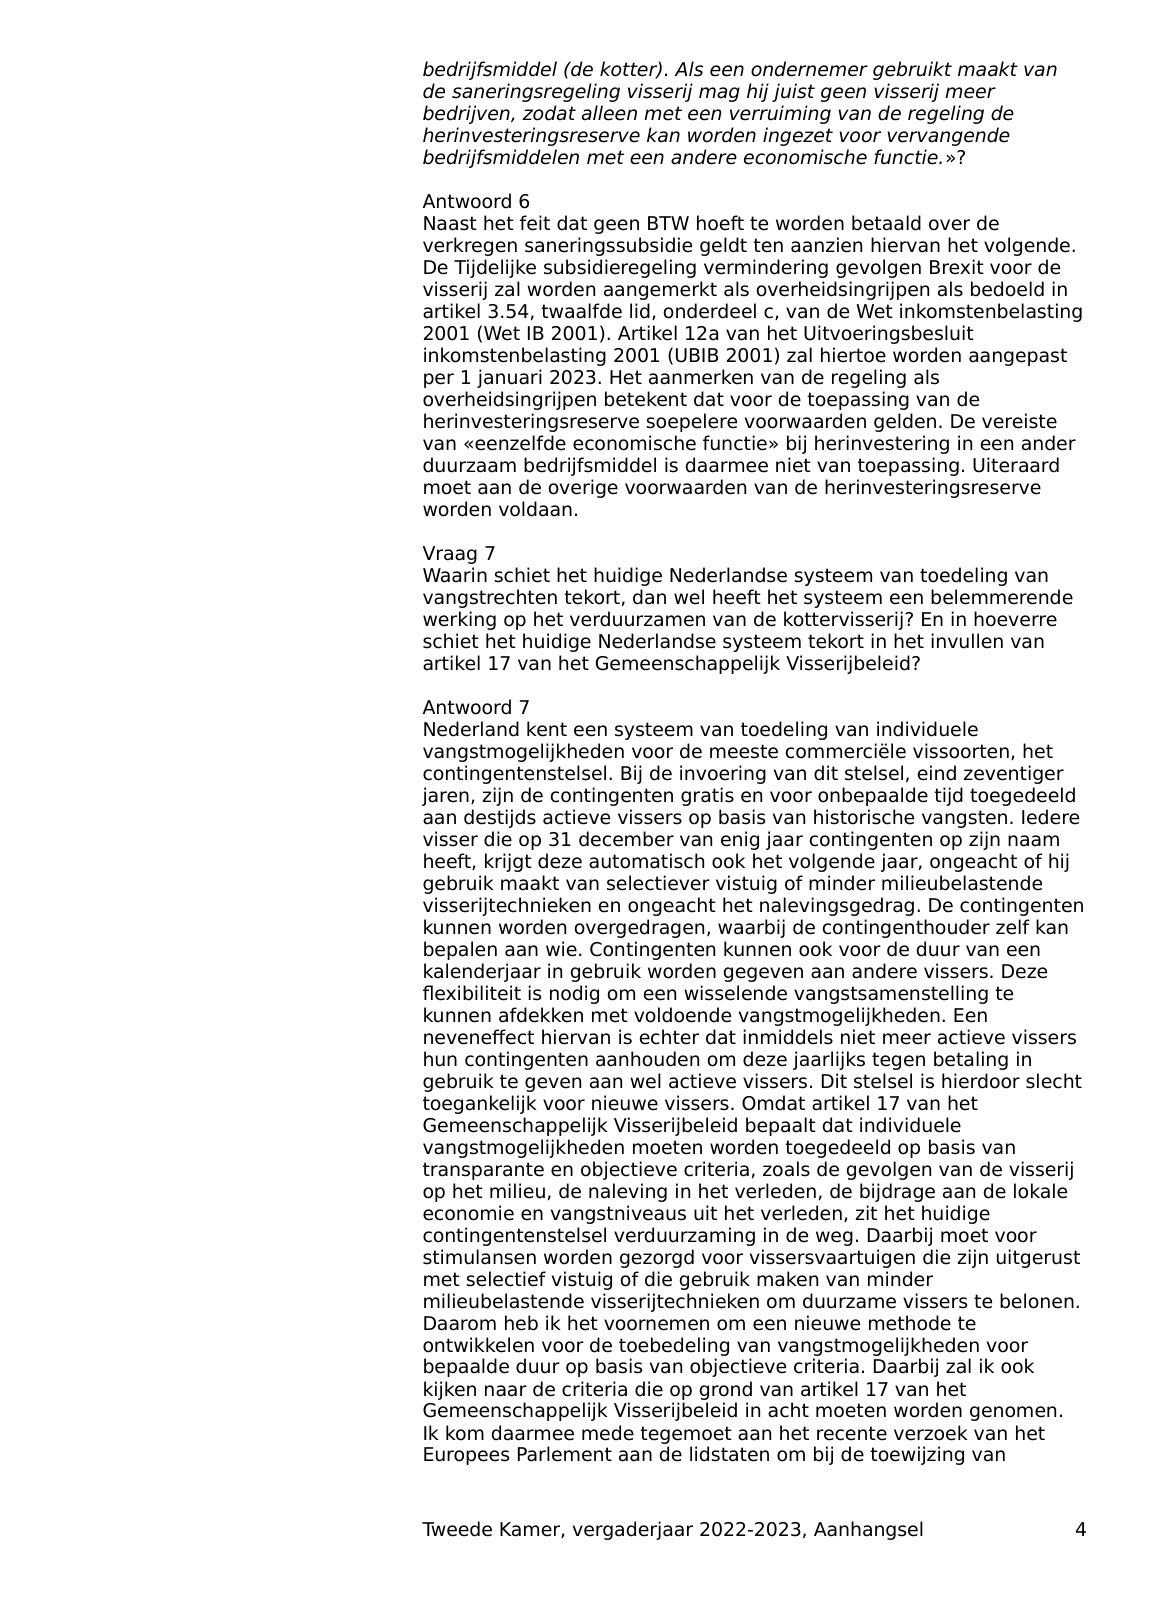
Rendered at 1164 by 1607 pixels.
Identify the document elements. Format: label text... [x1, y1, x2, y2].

text Antwoord 6 [422, 191, 1087, 213]
text Naast het feit dat geen BTW hoeft te worden betaald over de verkregen saneringssubsidie geldt ten aanzien hiervan het volgende. De Tijdelijke subsidieregeling vermindering gevolgen Brexit voor de visserij zal worden aangemerkt als overheidsingrijpen als bedoeld in artikel 3.54, twaalfde lid, onderdeel c, van de Wet inkomstenbelasting 2001 (Wet IB 2001). Artikel 12a van het Uitvoeringsbesluit inkomstenbelasting 2001 (UBIB 2001) zal hiertoe worden aangepast per 1 januari 2023. Het aanmerken van de regeling als [422, 213, 1087, 389]
text Antwoord 7 [422, 697, 1087, 719]
text Vraag 7 [422, 543, 1087, 565]
text Nederland kent een systeem van toedeling van individuele vangstmogelijkheden voor de meeste commerciële vissoorten, het contingentenstelsel. Bij de invoering van dit stelsel, eind zeventiger jaren, zijn de contingenten gratis en voor onbepaalde tijd toegedeeld aan destijds actieve vissers op basis van historische vangsten. Iedere visser die op 31 december van enig jaar contingenten op zijn naam heeft, krijgt deze automatisch ook het volgende jaar, ongeacht of hij gebruik maakt van selectiever vistuig of minder milieubelastende visserijtechnieken en ongeacht het nalevingsgedrag. De contingenten kunnen worden overgedragen, waarbij de contingenthouder zelf kan bepalen aan wie. Contingenten kunnen ook voor de duur van een kalenderjaar in gebruik worden gegeven aan andere vissers. Deze flexibiliteit is nodig om een wisselende vangstsamenstelling te kunnen afdekken met voldoende vangstmogelijkheden. Een neveneffect hiervan is echter dat inmiddels niet meer actieve vissers hun contingenten aanhouden om deze jaarlijks tegen betaling in gebruik te geven aan wel actieve vissers. Dit stelsel is hierdoor slecht toegankelijk voor nieuwe vissers. Omdat artikel 17 van het Gemeenschappelijk Visserijbeleid bepaalt dat individuele vangstmogelijkheden moeten worden toegedeeld op basis van transparante en objectieve criteria, zoals de gevolgen van de visserij op het milieu, de naleving in het verleden, de bijdrage aan de lokale economie en vangstniveaus uit het verleden, zit het huidige contingentenstelsel verduurzaming in de weg. Daarbij moet voor stimulansen worden gezorgd voor vissersvaartuigen die zijn uitgerust met selectief vistuig of die gebruik maken van minder milieubelastende visserijtechnieken om duurzame vissers te belonen. [422, 719, 1087, 1312]
text bedrijfsmiddel (de kotter). Als een ondernemer gebruikt maakt van de saneringsregeling visserij mag hij juist geen visserij meer bedrijven, zodat alleen met een verruiming van de regeling de herinvesteringsreserve kan worden ingezet voor vervangende bedrijfsmiddelen met een andere economische functie.»? [422, 59, 1087, 169]
text Waarin schiet het huidige Nederlandse systeem van toedeling van vangstrechten tekort, dan wel heeft het systeem een belemmerende werking op het verduurzamen van de kottervisserij? En in hoeverre schiet het huidige Nederlandse systeem tekort in het invullen van artikel 17 van het Gemeenschappelijk Visserijbeleid? [422, 565, 1087, 675]
text overheidsingrijpen betekent dat voor de toepassing van de herinvesteringsreserve soepelere voorwaarden gelden. De vereiste van «eenzelfde economische functie» bij herinvestering in een ander duurzaam bedrijfsmiddel is daarmee niet van toepassing. Uiteraard moet aan de overige voorwaarden van de herinvesteringsreserve worden voldaan. [422, 389, 1087, 521]
text Daarom heb ik het voornemen om een nieuwe methode te ontwikkelen voor de toebedeling van vangstmogelijkheden voor bepaalde duur op basis van objectieve criteria. Daarbij zal ik ook kijken naar de criteria die op grond van artikel 17 van het Gemeenschappelijk Visserijbeleid in acht moeten worden genomen. Ik kom daarmee mede tegemoet aan het recente verzoek van het Europees Parlement aan de lidstaten om bij de toewijzing van [422, 1312, 1087, 1466]
